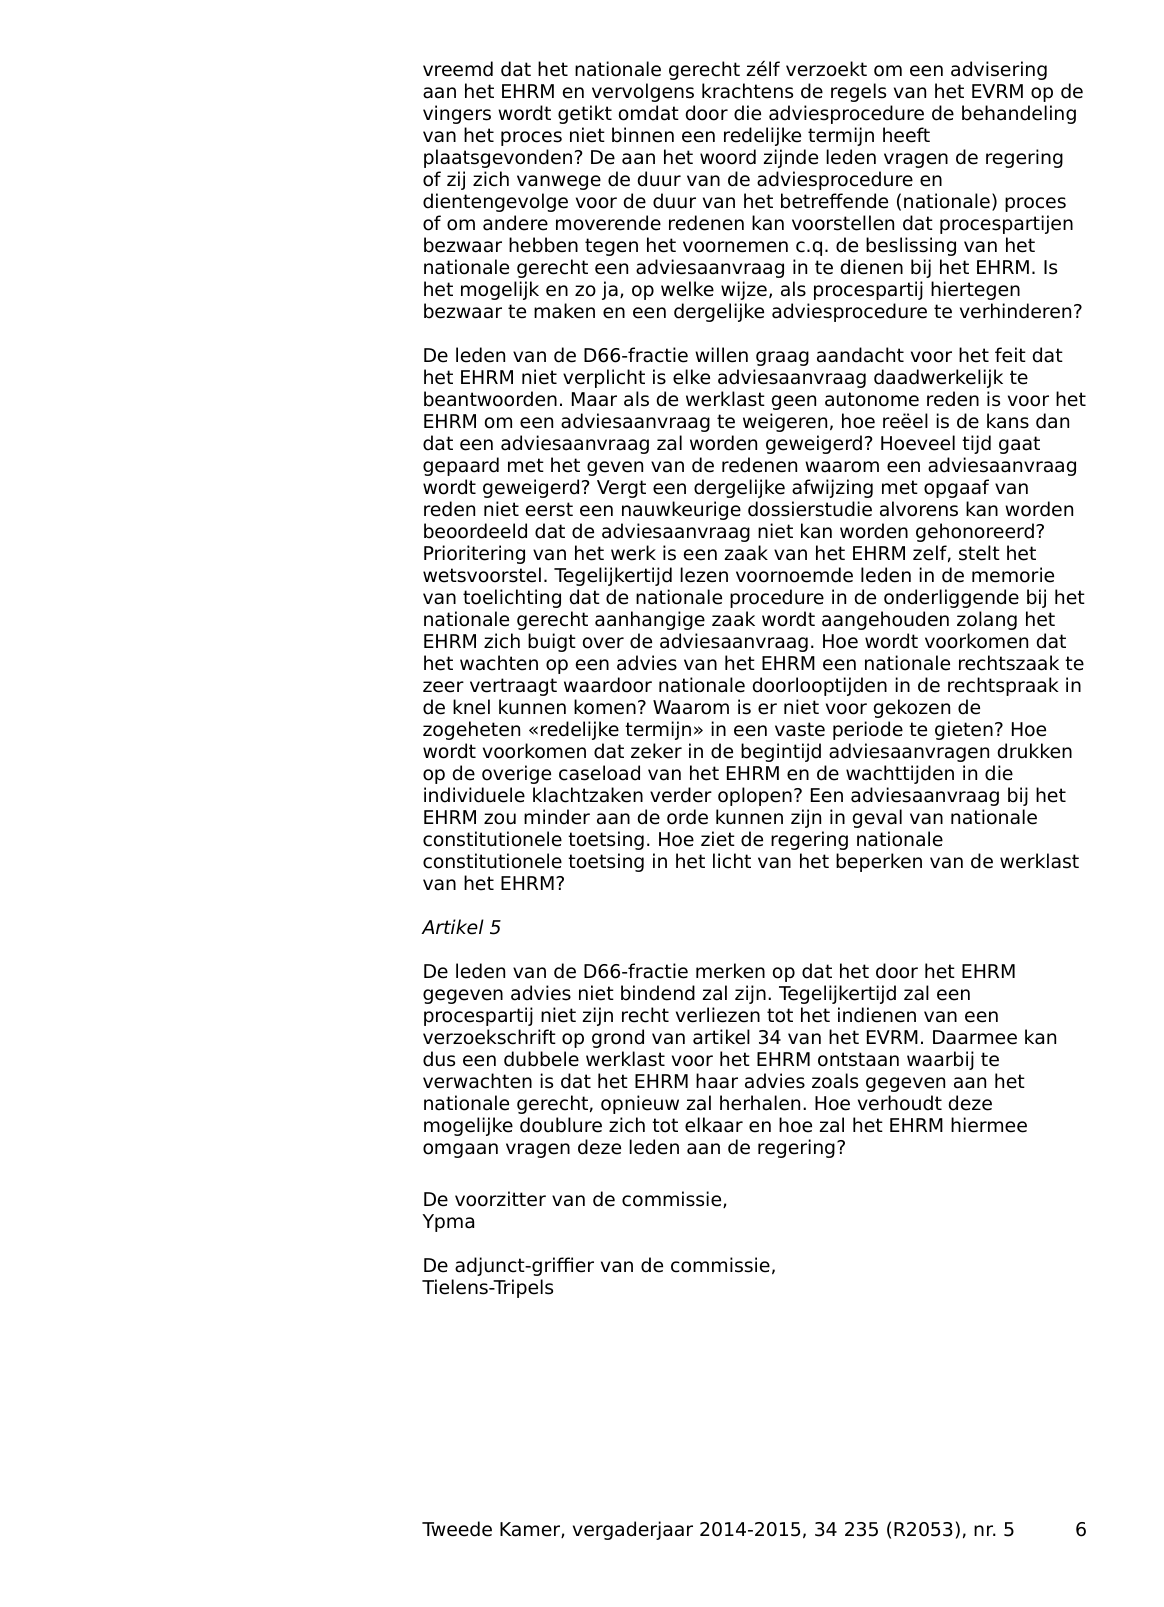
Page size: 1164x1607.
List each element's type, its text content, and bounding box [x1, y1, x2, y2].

text De adjunct-griffier van de commissie, Tielens-Tripels [422, 1255, 1087, 1299]
text De voorzitter van de commissie, Ypma [422, 1189, 1087, 1233]
subtitle Artikel 5 [422, 917, 1087, 939]
text De leden van de D66-fractie merken op dat het door het EHRM gegeven advies niet bindend zal zijn. Tegelijkertijd zal een procespartij niet zijn recht verliezen tot het indienen van een verzoekschrift op grond van artikel 34 van het EVRM. Daarmee kan dus een dubbele werklast voor het EHRM ontstaan waarbij te verwachten is dat het EHRM haar advies zoals gegeven aan het nationale gerecht, opnieuw zal herhalen. Hoe verhoudt deze mogelijke doublure zich tot elkaar en hoe zal het EHRM hiermee omgaan vragen deze leden aan de regering? [422, 961, 1087, 1159]
text De leden van de D66-fractie willen graag aandacht voor het feit dat het EHRM niet verplicht is elke adviesaanvraag daadwerkelijk te beantwoorden. Maar als de werklast geen autonome reden is voor het EHRM om een adviesaanvraag te weigeren, hoe reëel is de kans dan dat een adviesaanvraag zal worden geweigerd? Hoeveel tijd gaat gepaard met het geven van de redenen waarom een adviesaanvraag wordt geweigerd? Vergt een dergelijke afwijzing met opgaaf van reden niet eerst een nauwkeurige dossierstudie alvorens kan worden beoordeeld dat de adviesaanvraag niet kan worden gehonoreerd? Prioritering van het werk is een zaak van het EHRM zelf, stelt het wetsvoorstel. Tegelijkertijd lezen voornoemde leden in de memorie van toelichting dat de nationale procedure in de onderliggende bij het nationale gerecht aanhangige zaak wordt aangehouden zolang het EHRM zich buigt over de adviesaanvraag. Hoe wordt voorkomen dat het wachten op een advies van het EHRM een nationale rechtszaak te zeer vertraagt waardoor nationale doorlooptijden in de rechtspraak in de knel kunnen komen? Waarom is er niet voor gekozen de zogeheten «redelijke termijn» in een vaste periode te gieten? Hoe wordt voorkomen dat zeker in de begintijd adviesaanvragen drukken op de overige caseload van het EHRM en de wachttijden in die individuele klachtzaken verder oplopen? Een adviesaanvraag bij het EHRM zou minder aan de orde kunnen zijn in geval van nationale constitutionele toetsing. Hoe ziet de regering nationale constitutionele toetsing in het licht van het beperken van de werklast van het EHRM? [422, 345, 1087, 894]
text vreemd dat het nationale gerecht zélf verzoekt om een advisering aan het EHRM en vervolgens krachtens de regels van het EVRM op de vingers wordt getikt omdat door die adviesprocedure de behandeling van het proces niet binnen een redelijke termijn heeft plaatsgevonden? De aan het woord zijnde leden vragen de regering of zij zich vanwege de duur van de adviesprocedure en dientengevolge voor de duur van het betreffende (nationale) proces of om andere moverende redenen kan voorstellen dat procespartijen bezwaar hebben tegen het voornemen c.q. de beslissing van het nationale gerecht een adviesaanvraag in te dienen bij het EHRM. Is het mogelijk en zo ja, op welke wijze, als procespartij hiertegen bezwaar te maken en een dergelijke adviesprocedure te verhinderen? [422, 59, 1087, 323]
